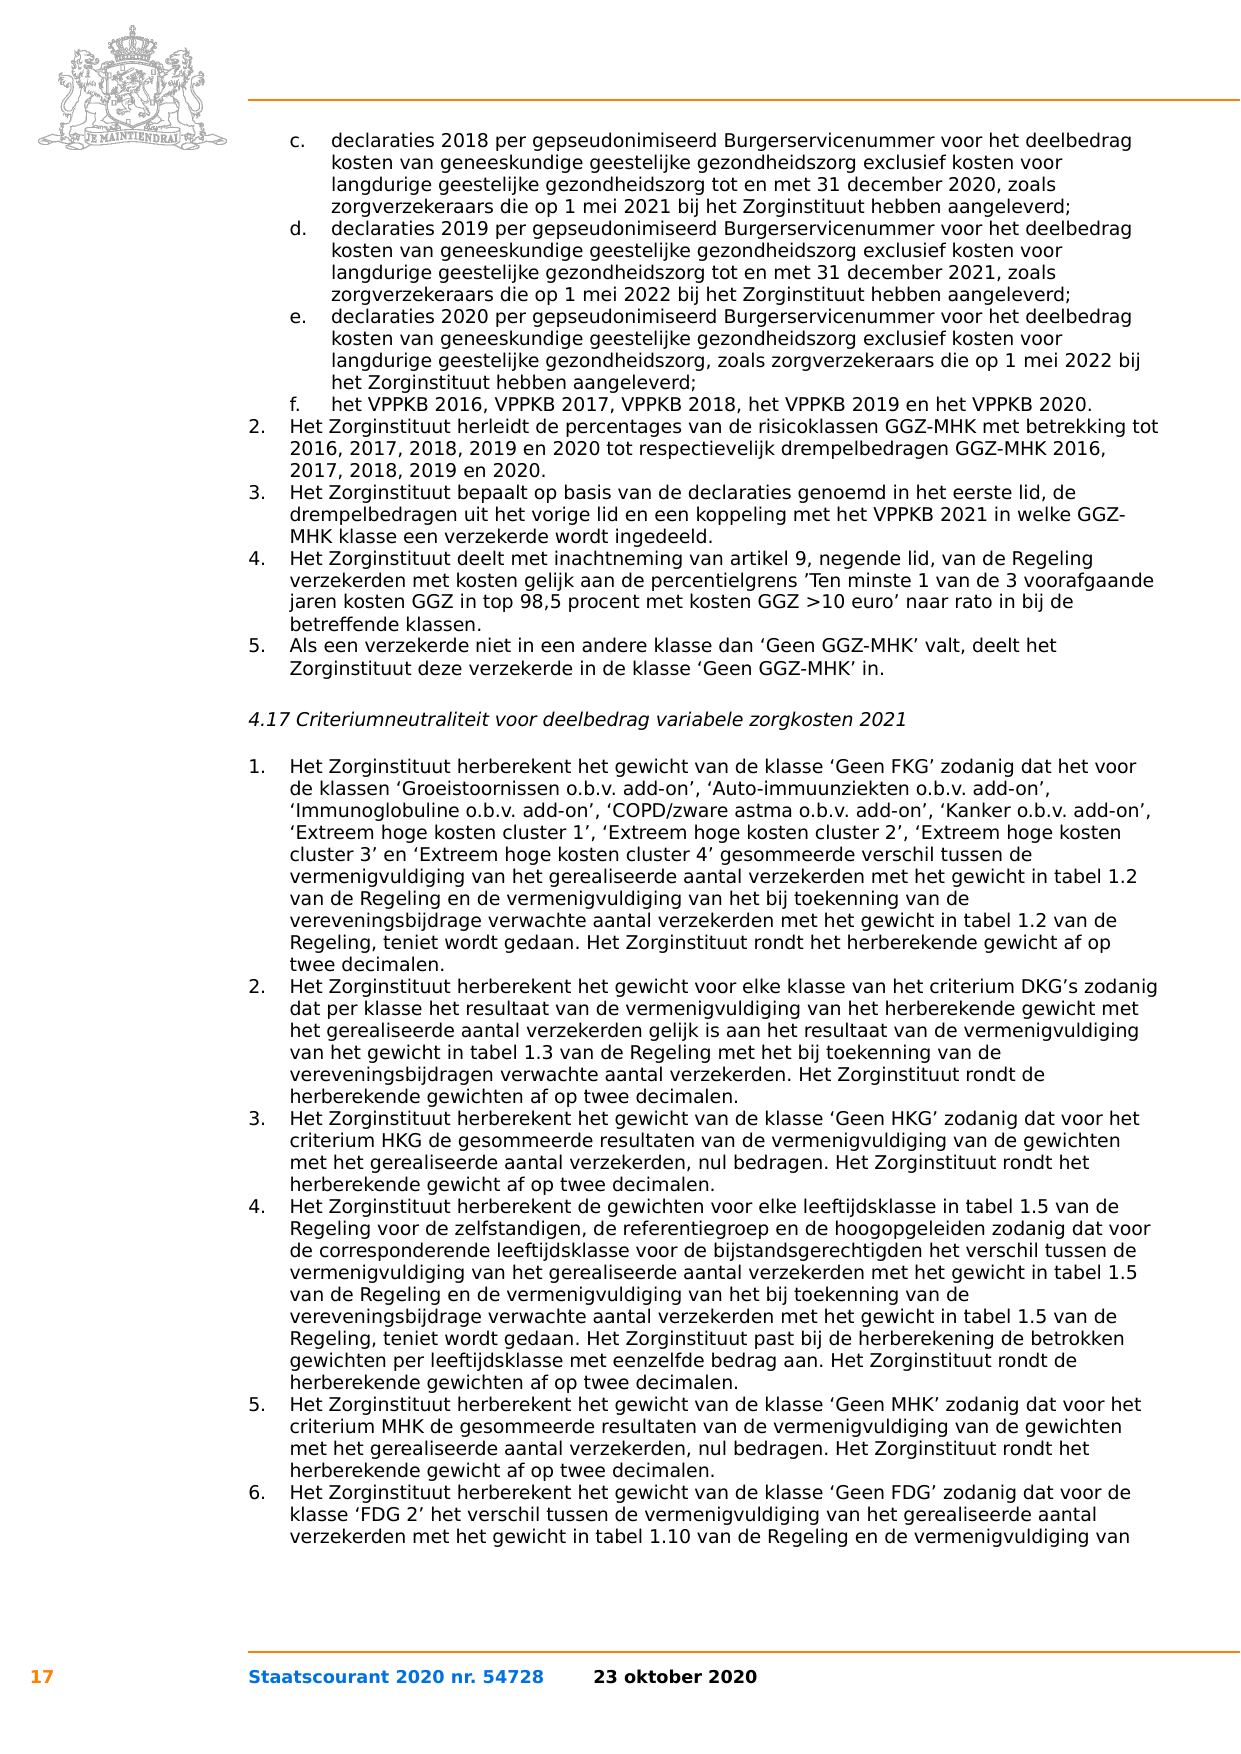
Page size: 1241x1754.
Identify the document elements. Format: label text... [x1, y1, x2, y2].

text 5. Als een verzekerde niet in een andere klasse dan ‘Geen GGZ-MHK’ valt, deelt het Zorginstituut deze verzekerde in de klasse ‘Geen GGZ-MHK’ in. [248, 635, 1163, 679]
text 1. Het Zorginstituut herberekent het gewicht van de klasse ‘Geen FKG’ zodanig dat het voor de klassen ‘Groeistoornissen o.b.v. add-on’, ‘Auto-immuunziekten o.b.v. add-on’, ‘Immunoglobuline o.b.v. add-on’, ‘COPD/zware astma o.b.v. add-on’, ‘Kanker o.b.v. add-on’, ‘Extreem hoge kosten cluster 1’, ‘Extreem hoge kosten cluster 2’, ‘Extreem hoge kosten cluster 3’ en ‘Extreem hoge kosten cluster 4’ gesommeerde verschil tussen de vermenigvuldiging van het gerealiseerde aantal verzekerden met het gewicht in tabel 1.2 van de Regeling en de vermenigvuldiging van het bij toekenning van de vereveningsbijdrage verwachte aantal verzekerden met het gewicht in tabel 1.2 van de Regeling, teniet wordt gedaan. Het Zorginstituut rondt het herberekende gewicht af op twee decimalen. [248, 756, 1163, 976]
text 3. Het Zorginstituut herberekent het gewicht van de klasse ‘Geen HKG’ zodanig dat voor het criterium HKG de gesommeerde resultaten van de vermenigvuldiging van de gewichten met het gerealiseerde aantal verzekerden, nul bedragen. Het Zorginstituut rondt het herberekende gewicht af op twee decimalen. [248, 1108, 1163, 1196]
text 6. Het Zorginstituut herberekent het gewicht van de klasse ‘Geen FDG’ zodanig dat voor de klasse ‘FDG 2’ het verschil tussen de vermenigvuldiging van het gerealiseerde aantal verzekerden met het gewicht in tabel 1.10 van de Regeling en de vermenigvuldiging van [248, 1482, 1163, 1548]
text 2. Het Zorginstituut herberekent het gewicht voor elke klasse van het criterium DKG’s zodanig dat per klasse het resultaat van de vermenigvuldiging van het herberekende gewicht met het gerealiseerde aantal verzekerden gelijk is aan het resultaat van de vermenigvuldiging van het gewicht in tabel 1.3 van de Regeling met het bij toekenning van de vereveningsbijdragen verwachte aantal verzekerden. Het Zorginstituut rondt de herberekende gewichten af op twee decimalen. [248, 976, 1163, 1108]
text f. het VPPKB 2016, VPPKB 2017, VPPKB 2018, het VPPKB 2019 en het VPPKB 2020. [289, 394, 1163, 416]
text 4. Het Zorginstituut herberekent de gewichten voor elke leeftijdsklasse in tabel 1.5 van de Regeling voor de zelfstandigen, de referentiegroep en de hoogopgeleiden zodanig dat voor de corresponderende leeftijdsklasse voor de bijstandsgerechtigden het verschil tussen de vermenigvuldiging van het gerealiseerde aantal verzekerden met het gewicht in tabel 1.5 van de Regeling en de vermenigvuldiging van het bij toekenning van de vereveningsbijdrage verwachte aantal verzekerden met het gewicht in tabel 1.5 van de Regeling, teniet wordt gedaan. Het Zorginstituut past bij de herberekening de betrokken gewichten per leeftijdsklasse met eenzelfde bedrag aan. Het Zorginstituut rondt de herberekende gewichten af op twee decimalen. [248, 1196, 1163, 1394]
text 2. Het Zorginstituut herleidt de percentages van de risicoklassen GGZ-MHK met betrekking tot 2016, 2017, 2018, 2019 en 2020 tot respectievelijk drempelbedragen GGZ-MHK 2016, 2017, 2018, 2019 en 2020. [248, 416, 1163, 482]
text e. declaraties 2020 per gepseudonimiseerd Burgerservicenummer voor het deelbedrag kosten van geneeskundige geestelijke gezondheidszorg exclusief kosten voor langdurige geestelijke gezondheidszorg, zoals zorgverzekeraars die op 1 mei 2022 bij het Zorginstituut hebben aangeleverd; [289, 306, 1163, 394]
text c. declaraties 2018 per gepseudonimiseerd Burgerservicenummer voor het deelbedrag kosten van geneeskundige geestelijke gezondheidszorg exclusief kosten voor langdurige geestelijke gezondheidszorg tot en met 31 december 2020, zoals zorgverzekeraars die op 1 mei 2021 bij het Zorginstituut hebben aangeleverd; [289, 130, 1163, 218]
text 5. Het Zorginstituut herberekent het gewicht van de klasse ‘Geen MHK’ zodanig dat voor het criterium MHK de gesommeerde resultaten van de vermenigvuldiging van de gewichten met het gerealiseerde aantal verzekerden, nul bedragen. Het Zorginstituut rondt het herberekende gewicht af op twee decimalen. [248, 1394, 1163, 1482]
text 4. Het Zorginstituut deelt met inachtneming van artikel 9, negende lid, van de Regeling verzekerden met kosten gelijk aan de percentielgrens ’Ten minste 1 van de 3 voorafgaande jaren kosten GGZ in top 98,5 procent met kosten GGZ >10 euro’ naar rato in bij de betreffende klassen. [248, 547, 1163, 635]
text d. declaraties 2019 per gepseudonimiseerd Burgerservicenummer voor het deelbedrag kosten van geneeskundige geestelijke gezondheidszorg exclusief kosten voor langdurige geestelijke gezondheidszorg tot en met 31 december 2021, zoals zorgverzekeraars die op 1 mei 2022 bij het Zorginstituut hebben aangeleverd; [289, 218, 1163, 306]
picture [38, 25, 227, 150]
text 3. Het Zorginstituut bepaalt op basis van de declaraties genoemd in het eerste lid, de drempelbedragen uit het vorige lid en een koppeling met het VPPKB 2021 in welke GGZ-MHK klasse een verzekerde wordt ingedeeld. [248, 482, 1163, 547]
subtitle 4.17 Criteriumneutraliteit voor deelbedrag variabele zorgkosten 2021 [248, 709, 1163, 731]
